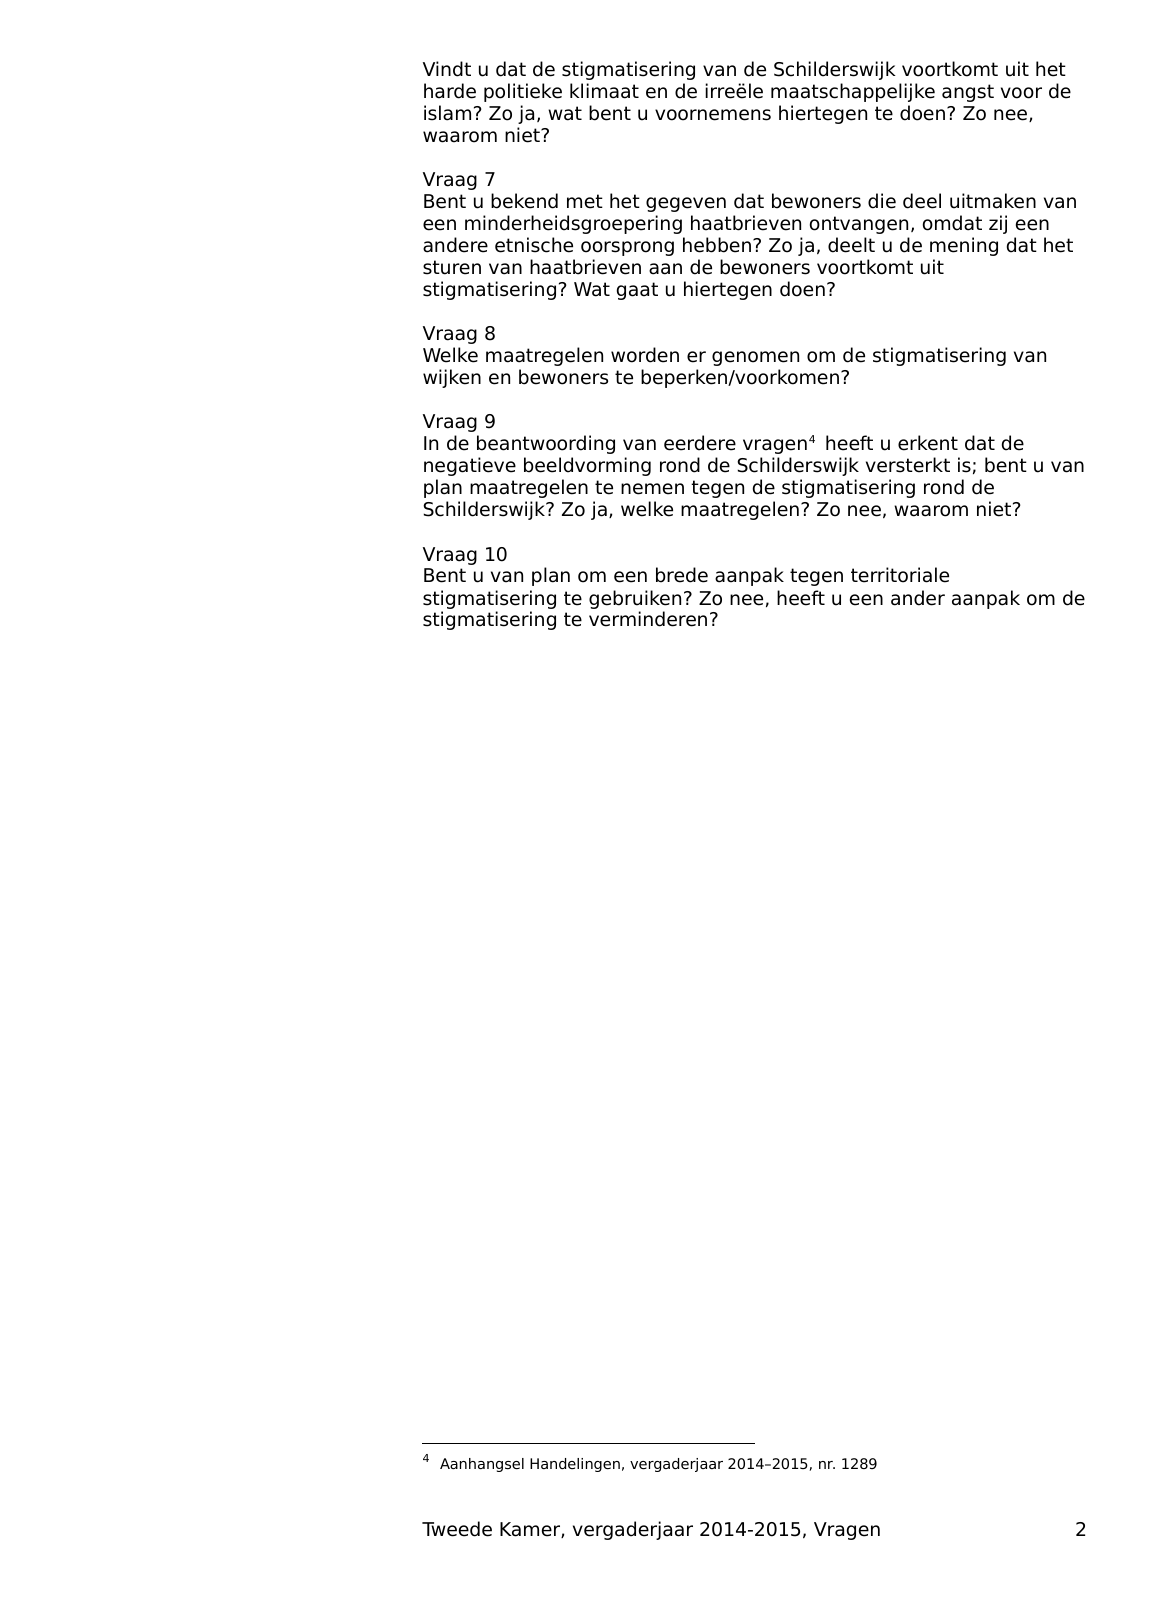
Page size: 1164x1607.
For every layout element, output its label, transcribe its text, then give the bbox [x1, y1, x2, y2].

text Aanhangsel Handelingen, vergaderjaar 2014–2015, nr. 1289 [422, 1452, 1087, 1474]
text In de beantwoording van eerdere vragen heeft u erkent dat de negatieve beeldvorming rond de Schilderswijk versterkt is; bent u van plan maatregelen te nemen tegen de stigmatisering rond de Schilderswijk? Zo ja, welke maatregelen? Zo nee, waarom niet? [422, 433, 1087, 521]
text Vindt u dat de stigmatisering van de Schilderswijk voortkomt uit het harde politieke klimaat en de irreële maatschappelijke angst voor de islam? Zo ja, wat bent u voornemens hiertegen te doen? Zo nee, waarom niet? [422, 59, 1087, 147]
text Vraag 10 [422, 543, 1087, 565]
text Vraag 7 [422, 169, 1087, 191]
text Welke maatregelen worden er genomen om de stigmatisering van wijken en bewoners te beperken/voorkomen? [422, 345, 1087, 389]
text Vraag 9 [422, 411, 1087, 433]
text Bent u van plan om een brede aanpak tegen territoriale stigmatisering te gebruiken? Zo nee, heeft u een ander aanpak om de stigmatisering te verminderen? [422, 565, 1087, 631]
text Vraag 8 [422, 323, 1087, 345]
text Bent u bekend met het gegeven dat bewoners die deel uitmaken van een minderheidsgroepering haatbrieven ontvangen, omdat zij een andere etnische oorsprong hebben? Zo ja, deelt u de mening dat het sturen van haatbrieven aan de bewoners voortkomt uit stigmatisering? Wat gaat u hiertegen doen? [422, 191, 1087, 301]
